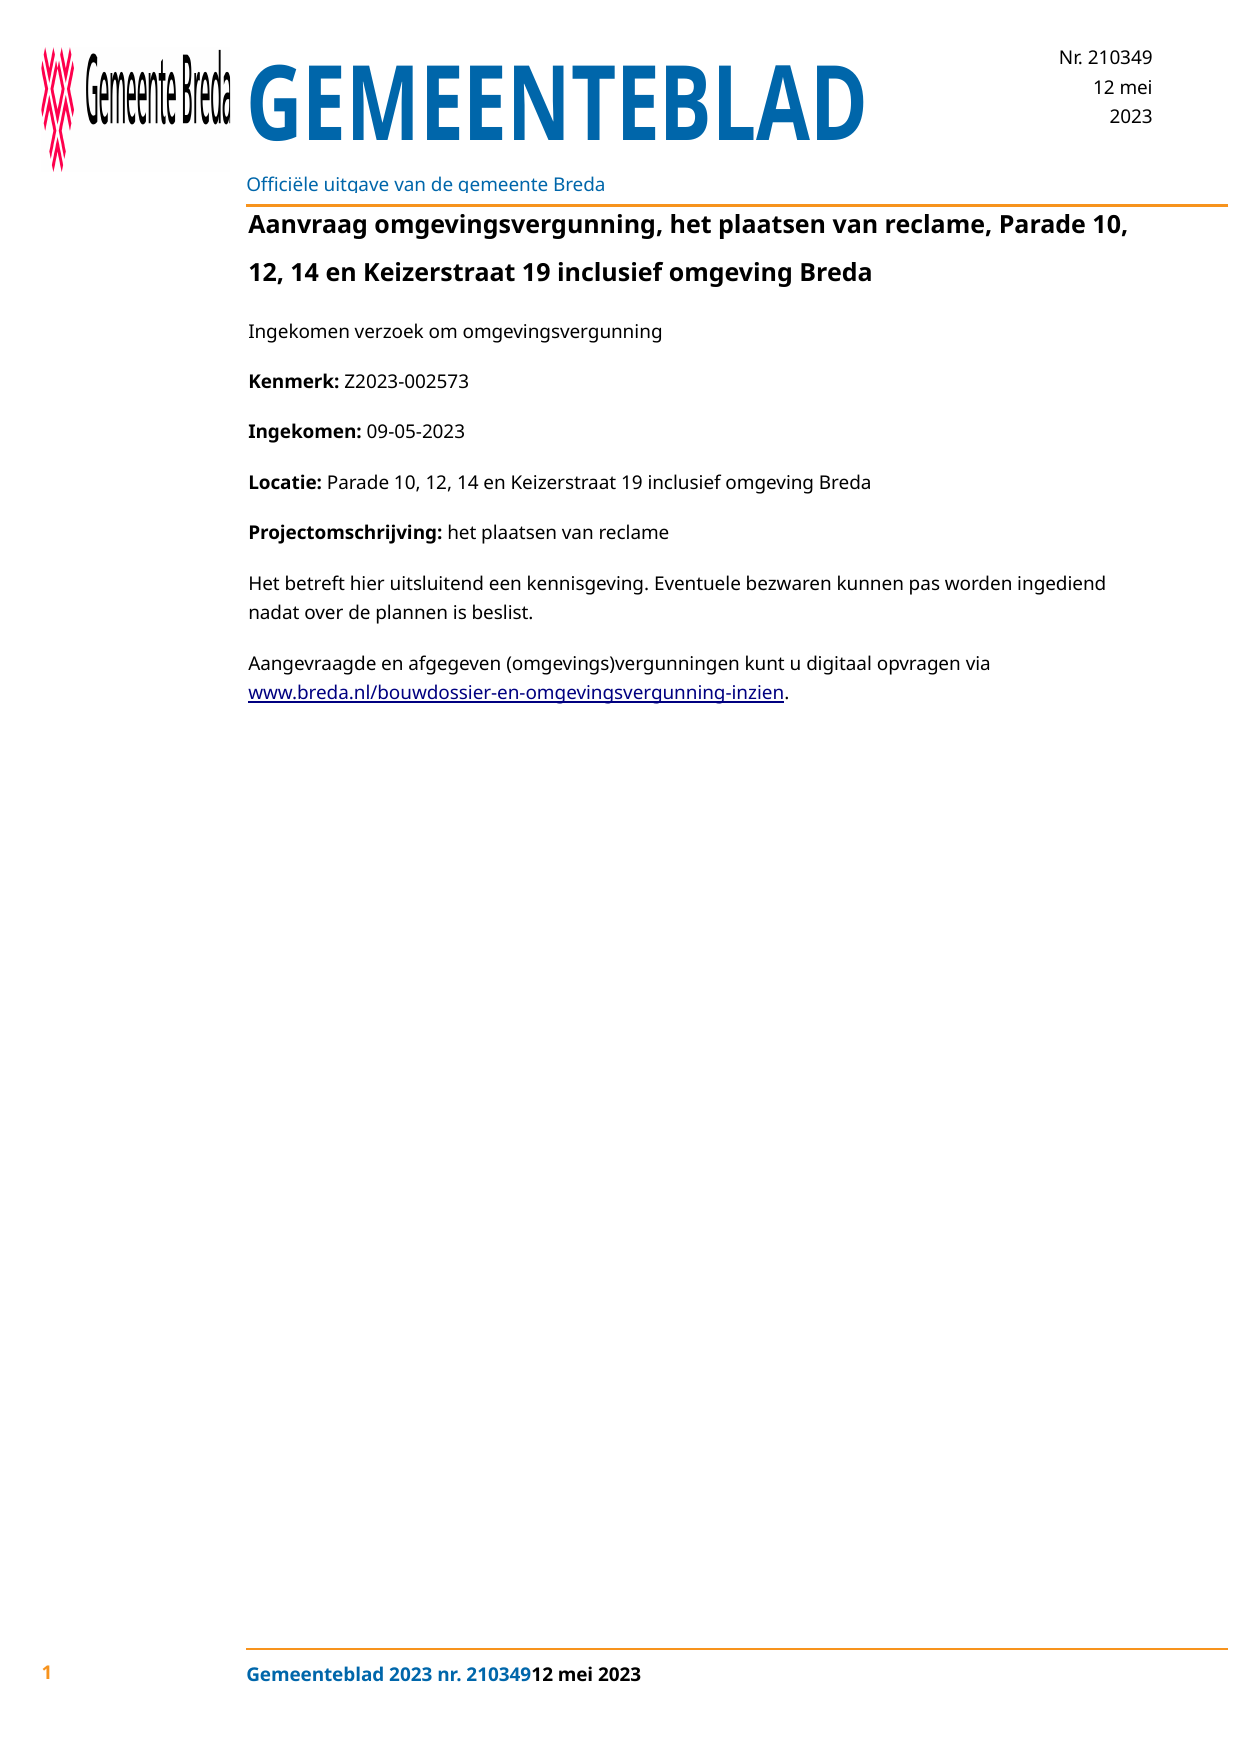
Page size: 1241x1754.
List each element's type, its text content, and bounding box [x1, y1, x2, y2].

text Locatie: Parade 10, 12, 14 en Keizerstraat 19 inclusief omgeving Breda [248, 469, 1152, 495]
text Projectomschrijving: het plaatsen van reclame [248, 519, 1152, 545]
text Ingekomen: 09-05-2023 [248, 419, 1152, 444]
text Ingekomen verzoek om omgevingsvergunning [248, 318, 1152, 344]
text Kenmerk: Z2023-002573 [248, 368, 1152, 394]
text Aanvraag omgevingsvergunning, het plaatsen van reclame, Parade 10, 12, 14 en Keizerstraat 19 inclusief omgeving Breda [248, 207, 1152, 288]
picture [41, 47, 231, 172]
text Aangevraagde en afgegeven (omgevings)vergunningen kunt u digitaal opvragen via www.breda.nl/bouwdossier-en-omgevingsvergunning-inzien. [248, 650, 1152, 705]
text Het betreft hier uitsluitend een kennisgeving. Eventuele bezwaren kunnen pas worden ingediend nadat over de plannen is beslist. [248, 570, 1152, 625]
